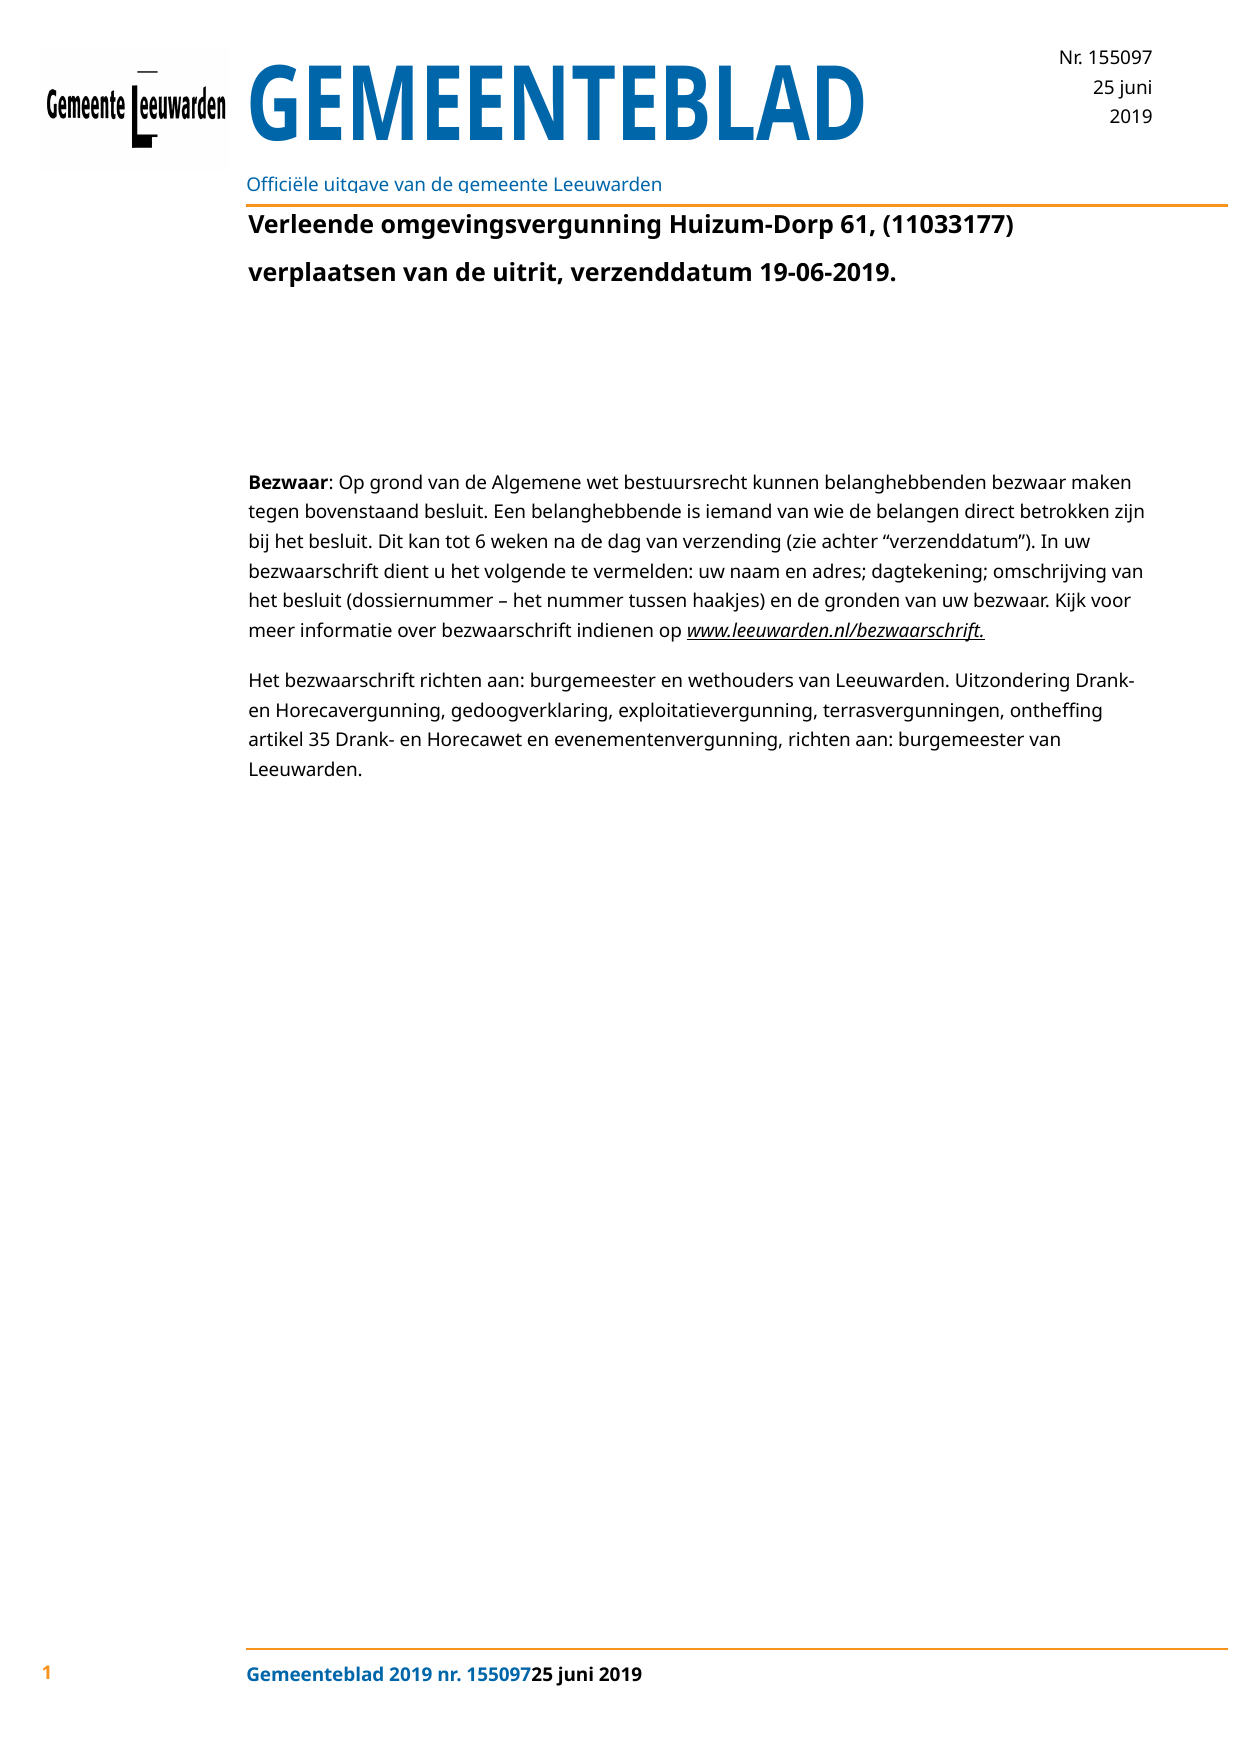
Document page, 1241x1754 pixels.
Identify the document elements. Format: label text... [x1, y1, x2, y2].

picture [41, 47, 231, 172]
text Bezwaar: Op grond van de Algemene wet bestuursrecht kunnen belanghebbenden bezwaar maken tegen bovenstaand besluit. Een belanghebbende is iemand van wie de belangen direct betrokken zijn bij het besluit. Dit kan tot 6 weken na de dag van verzending (zie achter “verzenddatum”). In uw bezwaarschrift dient u het volgende te vermelden: uw naam en adres; dagtekening; omschrijving van het besluit (dossiernummer – het nummer tussen haakjes) en de gronden van uw bezwaar. Kijk voor meer informatie over bezwaarschrift indienen op www.leeuwarden.nl/bezwaarschrift. [248, 469, 1152, 643]
text Verleende omgevingsvergunning Huizum-Dorp 61, (11033177) verplaatsen van de uitrit, verzenddatum 19-06-2019. [248, 207, 1152, 288]
text Het bezwaarschrift richten aan: burgemeester en wethouders van Leeuwarden. Uitzondering Drank- en Horecavergunning, gedoogverklaring, exploitatievergunning, terrasvergunningen, ontheffing artikel 35 Drank- en Horecawet en evenementenvergunning, richten aan: burgemeester van Leeuwarden. [248, 667, 1152, 782]
